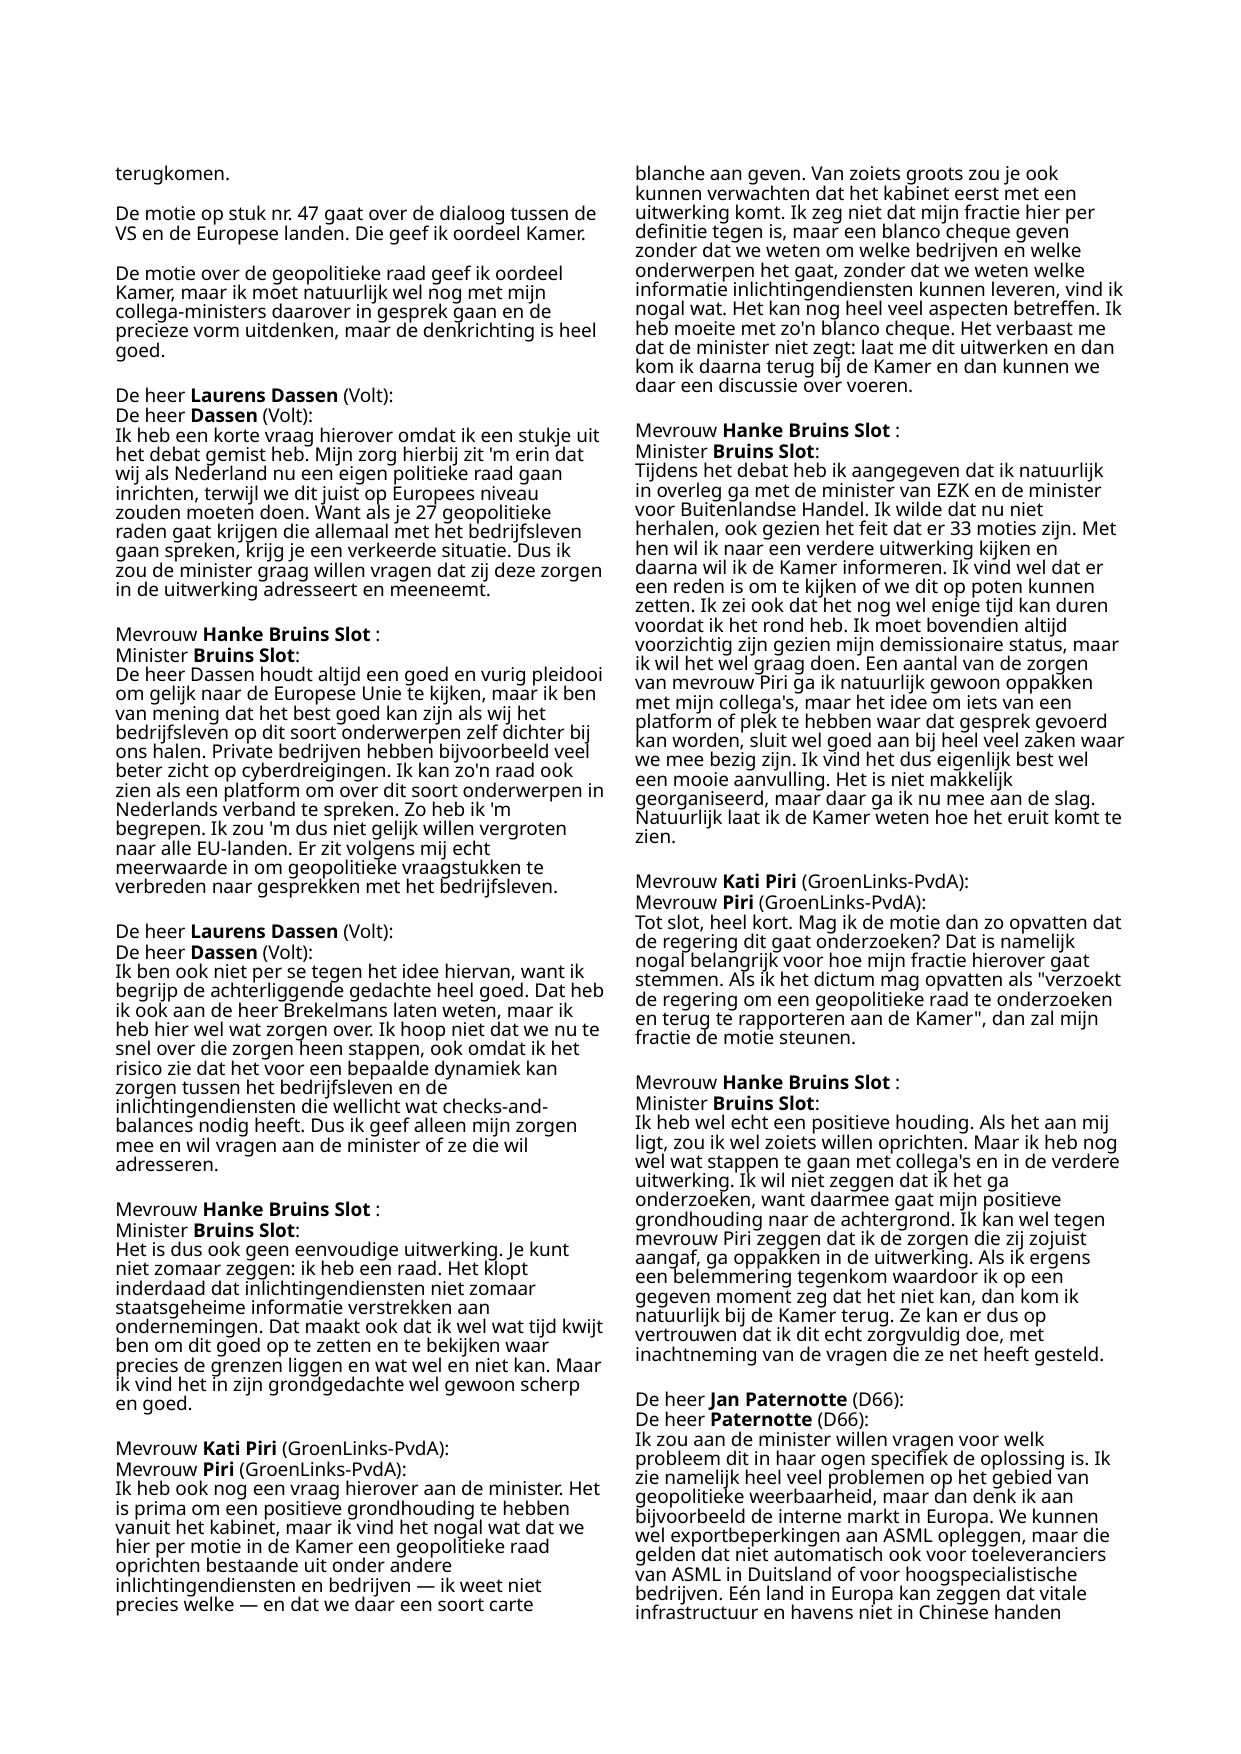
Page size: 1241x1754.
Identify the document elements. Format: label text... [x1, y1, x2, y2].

text Mevrouw Hanke Bruins Slot : [635, 417, 1125, 443]
text De heer Dassen houdt altijd een goed en vurig pleidooi om gelijk naar de Europese Unie te kijken, maar ik ben van mening dat het best goed kan zijn als wij het bedrijfsleven op dit soort onderwerpen zelf dichter bij ons halen. Private bedrijven hebben bijvoorbeeld veel beter zicht op cyberdreigingen. Ik kan zo'n raad ook zien als een platform om over dit soort onderwerpen in Nederlands verband te spreken. Zo heb ik 'm begrepen. Ik zou 'm dus niet gelijk willen vergroten naar alle EU-landen. Er zit volgens mij echt meerwaarde in om geopolitieke vraagstukken te verbreden naar gesprekken met het bedrijfsleven. [115, 666, 605, 897]
text Minister Bruins Slot: [635, 443, 1125, 462]
text De heer Paternotte (D66): [635, 1411, 1125, 1431]
text Mevrouw Hanke Bruins Slot : [635, 1069, 1125, 1095]
text Tijdens het debat heb ik aangegeven dat ik natuurlijk in overleg ga met de minister van EZK en de minister voor Buitenlandse Handel. Ik wilde dat nu niet herhalen, ook gezien het feit dat er 33 moties zijn. Met hen wil ik naar een verdere uitwerking kijken en daarna wil ik de Kamer informeren. Ik vind wel dat er een reden is om te kijken of we dit op poten kunnen zetten. Ik zei ook dat het nog wel enige tijd kan duren voordat ik het rond heb. Ik moet bovendien altijd voorzichtig zijn gezien mijn demissionaire status, maar ik wil het wel graag doen. Een aantal van de zorgen van mevrouw Piri ga ik natuurlijk gewoon oppakken met mijn collega's, maar het idee om iets van een platform of plek te hebben waar dat gesprek gevoerd kan worden, sluit wel goed aan bij heel veel zaken waar we mee bezig zijn. Ik vind het dus eigenlijk best wel een mooie aanvulling. Het is niet makkelijk georganiseerd, maar daar ga ik nu mee aan de slag. Natuurlijk laat ik de Kamer weten hoe het eruit komt te zien. [635, 462, 1125, 848]
text De motie over de geopolitieke raad geef ik oordeel Kamer, maar ik moet natuurlijk wel nog met mijn collega-ministers daarover in gesprek gaan en de precieze vorm uitdenken, maar de denkrichting is heel goed. [115, 264, 605, 361]
text Minister Bruins Slot: [635, 1095, 1125, 1114]
text Ik heb een korte vraag hierover omdat ik een stukje uit het debat gemist heb. Mijn zorg hierbij zit 'm erin dat wij als Nederland nu een eigen politieke raad gaan inrichten, terwijl we dit juist op Europees niveau zouden moeten doen. Want als je 27 geopolitieke raden gaat krijgen die allemaal met het bedrijfsleven gaan spreken, krijg je een verkeerde situatie. Dus ik zou de minister graag willen vragen dat zij deze zorgen in de uitwerking adresseert en meeneemt. [115, 427, 605, 600]
text De heer Laurens Dassen (Volt): [115, 918, 605, 944]
text Mevrouw Piri (GroenLinks-PvdA): [115, 1461, 605, 1480]
text De heer Laurens Dassen (Volt): [115, 382, 605, 407]
text Mevrouw Kati Piri (GroenLinks-PvdA): [115, 1435, 605, 1461]
text Mevrouw Piri (GroenLinks-PvdA): [635, 894, 1125, 914]
text blanche aan geven. Van zoiets groots zou je ook kunnen verwachten dat het kabinet eerst met een uitwerking komt. Ik zeg niet dat mijn fractie hier per definitie tegen is, maar een blanco cheque geven zonder dat we weten om welke bedrijven en welke onderwerpen het gaat, zonder dat we weten welke informatie inlichtingendiensten kunnen leveren, vind ik nogal wat. Het kan nog heel veel aspecten betreffen. Ik heb moeite met zo'n blanco cheque. Het verbaast me dat de minister niet zegt: laat me dit uitwerken en dan kom ik daarna terug bij de Kamer en dan kunnen we daar een discussie over voeren. [635, 165, 1125, 397]
text Ik heb ook nog een vraag hierover aan de minister. Het is prima om een positieve grondhouding te hebben vanuit het kabinet, maar ik vind het nogal wat dat we hier per motie in de Kamer een geopolitieke raad oprichten bestaande uit onder andere inlichtingendiensten en bedrijven — ik weet niet precies welke — en dat we daar een soort carte [115, 1480, 605, 1615]
text De heer Jan Paternotte (D66): [635, 1386, 1125, 1411]
text Minister Bruins Slot: [115, 647, 605, 666]
text De heer Dassen (Volt): [115, 407, 605, 427]
text Minister Bruins Slot: [115, 1222, 605, 1241]
text Tot slot, heel kort. Mag ik de motie dan zo opvatten dat de regering dit gaat onderzoeken? Dat is namelijk nogal belangrijk voor hoe mijn fractie hierover gaat stemmen. Als ik het dictum mag opvatten als "verzoekt de regering om een geopolitieke raad te onderzoeken en terug te rapporteren aan de Kamer", dan zal mijn fractie de motie steunen. [635, 914, 1125, 1048]
text Ik zou aan de minister willen vragen voor welk probleem dit in haar ogen specifiek de oplossing is. Ik zie namelijk heel veel problemen op het gebied van geopolitieke weerbaarheid, maar dan denk ik aan bijvoorbeeld de interne markt in Europa. We kunnen wel exportbeperkingen aan ASML opleggen, maar die gelden dat niet automatisch ook voor toeleveranciers van ASML in Duitsland of voor hoogspecialistische bedrijven. Eén land in Europa kan zeggen dat vitale infrastructuur en havens niet in Chinese handen [635, 1431, 1125, 1623]
text terugkomen. [115, 165, 605, 184]
text Mevrouw Kati Piri (GroenLinks-PvdA): [635, 869, 1125, 894]
text Het is dus ook geen eenvoudige uitwerking. Je kunt niet zomaar zeggen: ik heb een raad. Het klopt inderdaad dat inlichtingendiensten niet zomaar staatsgeheime informatie verstrekken aan ondernemingen. Dat maakt ook dat ik wel wat tijd kwijt ben om dit goed op te zetten en te bekijken waar precies de grenzen liggen en wat wel en niet kan. Maar ik vind het in zijn grondgedachte wel gewoon scherp en goed. [115, 1241, 605, 1414]
text De heer Dassen (Volt): [115, 944, 605, 963]
text Mevrouw Hanke Bruins Slot : [115, 1196, 605, 1222]
text Ik ben ook niet per se tegen het idee hiervan, want ik begrijp de achterliggende gedachte heel goed. Dat heb ik ook aan de heer Brekelmans laten weten, maar ik heb hier wel wat zorgen over. Ik hoop niet dat we nu te snel over die zorgen heen stappen, ook omdat ik het risico zie dat het voor een bepaalde dynamiek kan zorgen tussen het bedrijfsleven en de inlichtingendiensten die wellicht wat checks-and-balances nodig heeft. Dus ik geef alleen mijn zorgen mee en wil vragen aan de minister of ze die wil adresseren. [115, 963, 605, 1175]
text De motie op stuk nr. 47 gaat over de dialoog tussen de VS en de Europese landen. Die geef ik oordeel Kamer. [115, 205, 605, 244]
text Mevrouw Hanke Bruins Slot : [115, 621, 605, 647]
text Ik heb wel echt een positieve houding. Als het aan mij ligt, zou ik wel zoiets willen oprichten. Maar ik heb nog wel wat stappen te gaan met collega's en in de verdere uitwerking. Ik wil niet zeggen dat ik het ga onderzoeken, want daarmee gaat mijn positieve grondhouding naar de achtergrond. Ik kan wel tegen mevrouw Piri zeggen dat ik de zorgen die zij zojuist aangaf, ga oppakken in de uitwerking. Als ik ergens een belemmering tegenkom waardoor ik op een gegeven moment zeg dat het niet kan, dan kom ik natuurlijk bij de Kamer terug. Ze kan er dus op vertrouwen dat ik dit echt zorgvuldig doe, met inachtneming van de vragen die ze net heeft gesteld. [635, 1114, 1125, 1365]
